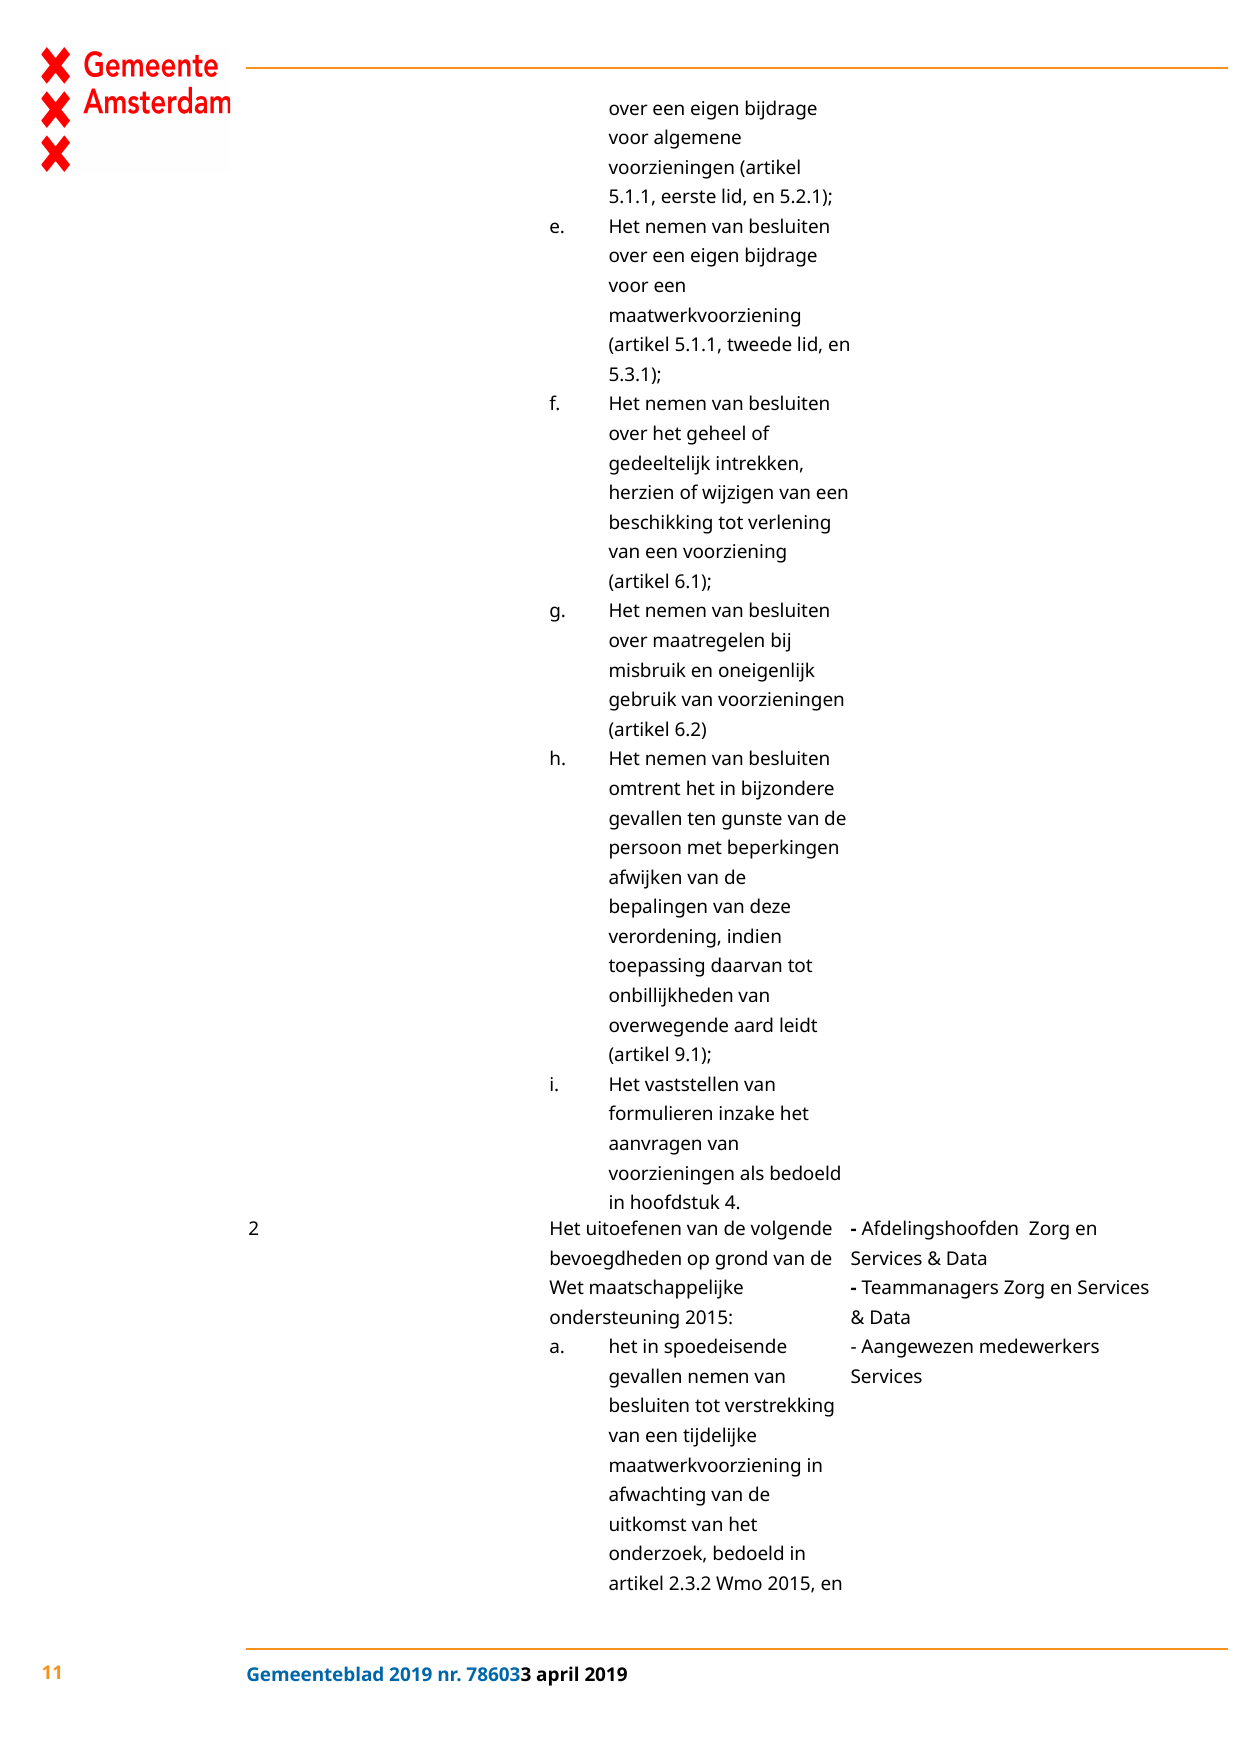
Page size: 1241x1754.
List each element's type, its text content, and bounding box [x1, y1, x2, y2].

table_cell - Afdelingshoofden Zorg en Services & Data - Teammanagers Zorg en Services & Data - Aangewezen medewerkers Services [850, 1215, 1152, 1596]
table_cell over een eigen bijdrage voor algemene voorzieningen (artikel 5.1.1, eerste lid, en 5.2.1); Het nemen van besluiten over een eigen bijdrage voor een maatwerkvoorziening (artikel 5.1.1, tweede lid, en 5.3.1); Het nemen van besluiten over het geheel of gedeeltelijk intrekken, herzien of wijzigen van een beschikking tot verlening van een voorziening (artikel 6.1); Het nemen van besluiten over maatregelen bij misbruik en oneigenlijk gebruik van voorzieningen (artikel 6.2) Het nemen van besluiten omtrent het in bijzondere gevallen ten gunste van de persoon met beperkingen afwijken van de bepalingen van deze verordening, indien toepassing daarvan tot onbillijkheden van overwegende aard leidt (artikel 9.1); Het vaststellen van formulieren inzake het aanvragen van voorzieningen als bedoeld in hoofdstuk 4. [549, 95, 850, 1215]
table_cell [850, 95, 1152, 1215]
table_cell 2 [248, 1215, 549, 1596]
table_cell Het uitoefenen van de volgende bevoegdheden op grond van de Wet maatschappelijke ondersteuning 2015: het in spoedeisende gevallen nemen van besluiten tot verstrekking van een tijdelijke maatwerkvoorziening in afwachting van de uitkomst van het onderzoek, bedoeld in artikel 2.3.2 Wmo 2015, en [549, 1215, 850, 1596]
table_cell [248, 95, 549, 1215]
picture [41, 47, 231, 172]
